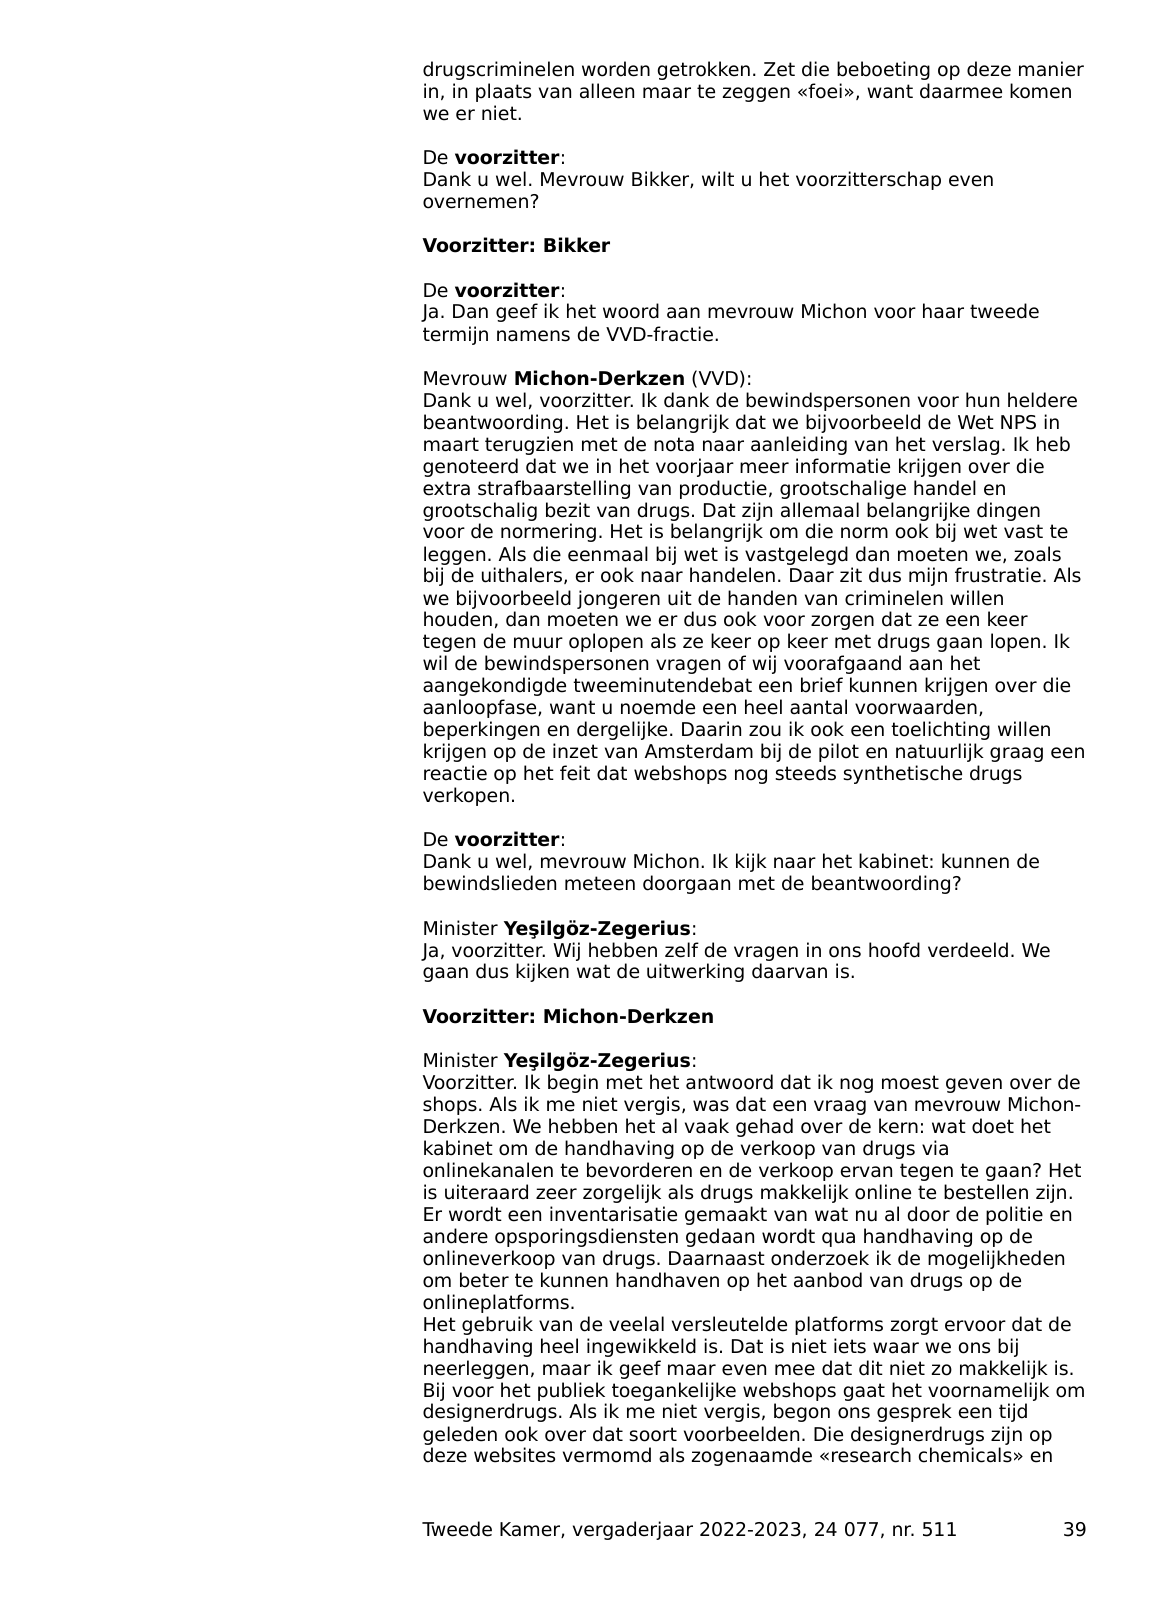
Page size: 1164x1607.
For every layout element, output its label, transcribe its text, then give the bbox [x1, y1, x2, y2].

text Het gebruik van de veelal versleutelde platforms zorgt ervoor dat de handhaving heel ingewikkeld is. Dat is niet iets waar we ons bij neerleggen, maar ik geef maar even mee dat dit niet zo makkelijk is. Bij voor het publiek toegankelijke webshops gaat het voornamelijk om designerdrugs. Als ik me niet vergis, begon ons gesprek een tijd geleden ook over dat soort voorbeelden. Die designerdrugs zijn op deze websites vermomd als zogenaamde «research chemicals» en [422, 1313, 1087, 1467]
text De voorzitter: [422, 147, 1087, 169]
text Minister Yeşilgöz-Zegerius: [422, 917, 1087, 939]
text Ja, voorzitter. Wij hebben zelf de vragen in ons hoofd verdeeld. We gaan dus kijken wat de uitwerking daarvan is. [422, 939, 1087, 983]
text Voorzitter: Michon-Derkzen [422, 1006, 1087, 1028]
text Mevrouw Michon-Derkzen (VVD): [422, 368, 1087, 389]
text Voorzitter. Ik begin met het antwoord dat ik nog moest geven over de shops. Als ik me niet vergis, was dat een vraag van mevrouw Michon-Derkzen. We hebben het al vaak gehad over de kern: wat doet het kabinet om de handhaving op de verkoop van drugs via onlinekanalen te bevorderen en de verkoop ervan tegen te gaan? Het is uiteraard zeer zorgelijk als drugs makkelijk online te bestellen zijn. Er wordt een inventarisatie gemaakt van wat nu al door de politie en andere opsporingsdiensten gedaan wordt qua handhaving op de onlineverkoop van drugs. Daarnaast onderzoek ik de mogelijkheden om beter te kunnen handhaven op het aanbod van drugs op de onlineplatforms. [422, 1072, 1087, 1313]
text De voorzitter: [422, 279, 1087, 301]
text Minister Yeşilgöz-Zegerius: [422, 1050, 1087, 1072]
text Dank u wel. Mevrouw Bikker, wilt u het voorzitterschap even overnemen? [422, 169, 1087, 213]
text De voorzitter: [422, 829, 1087, 851]
text Ja. Dan geef ik het woord aan mevrouw Michon voor haar tweede termijn namens de VVD-fractie. [422, 301, 1087, 345]
text drugscriminelen worden getrokken. Zet die beboeting op deze manier in, in plaats van alleen maar te zeggen «foei», want daarmee komen we er niet. [422, 59, 1087, 125]
text Dank u wel, mevrouw Michon. Ik kijk naar het kabinet: kunnen de bewindslieden meteen doorgaan met de beantwoording? [422, 851, 1087, 895]
text Dank u wel, voorzitter. Ik dank de bewindspersonen voor hun heldere beantwoording. Het is belangrijk dat we bijvoorbeeld de Wet NPS in maart terugzien met de nota naar aanleiding van het verslag. Ik heb genoteerd dat we in het voorjaar meer informatie krijgen over die extra strafbaarstelling van productie, grootschalige handel en grootschalig bezit van drugs. Dat zijn allemaal belangrijke dingen voor de normering. Het is belangrijk om die norm ook bij wet vast te leggen. Als die eenmaal bij wet is vastgelegd dan moeten we, zoals bij de uithalers, er ook naar handelen. Daar zit dus mijn frustratie. Als we bijvoorbeeld jongeren uit de handen van criminelen willen houden, dan moeten we er dus ook voor zorgen dat ze een keer tegen de muur oplopen als ze keer op keer met drugs gaan lopen. Ik wil de bewindspersonen vragen of wij voorafgaand aan het aangekondigde tweeminutendebat een brief kunnen krijgen over die aanloopfase, want u noemde een heel aantal voorwaarden, beperkingen en dergelijke. Daarin zou ik ook een toelichting willen krijgen op de inzet van Amsterdam bij de pilot en natuurlijk graag een reactie op het feit dat webshops nog steeds synthetische drugs verkopen. [422, 389, 1087, 807]
text Voorzitter: Bikker [422, 235, 1087, 257]
